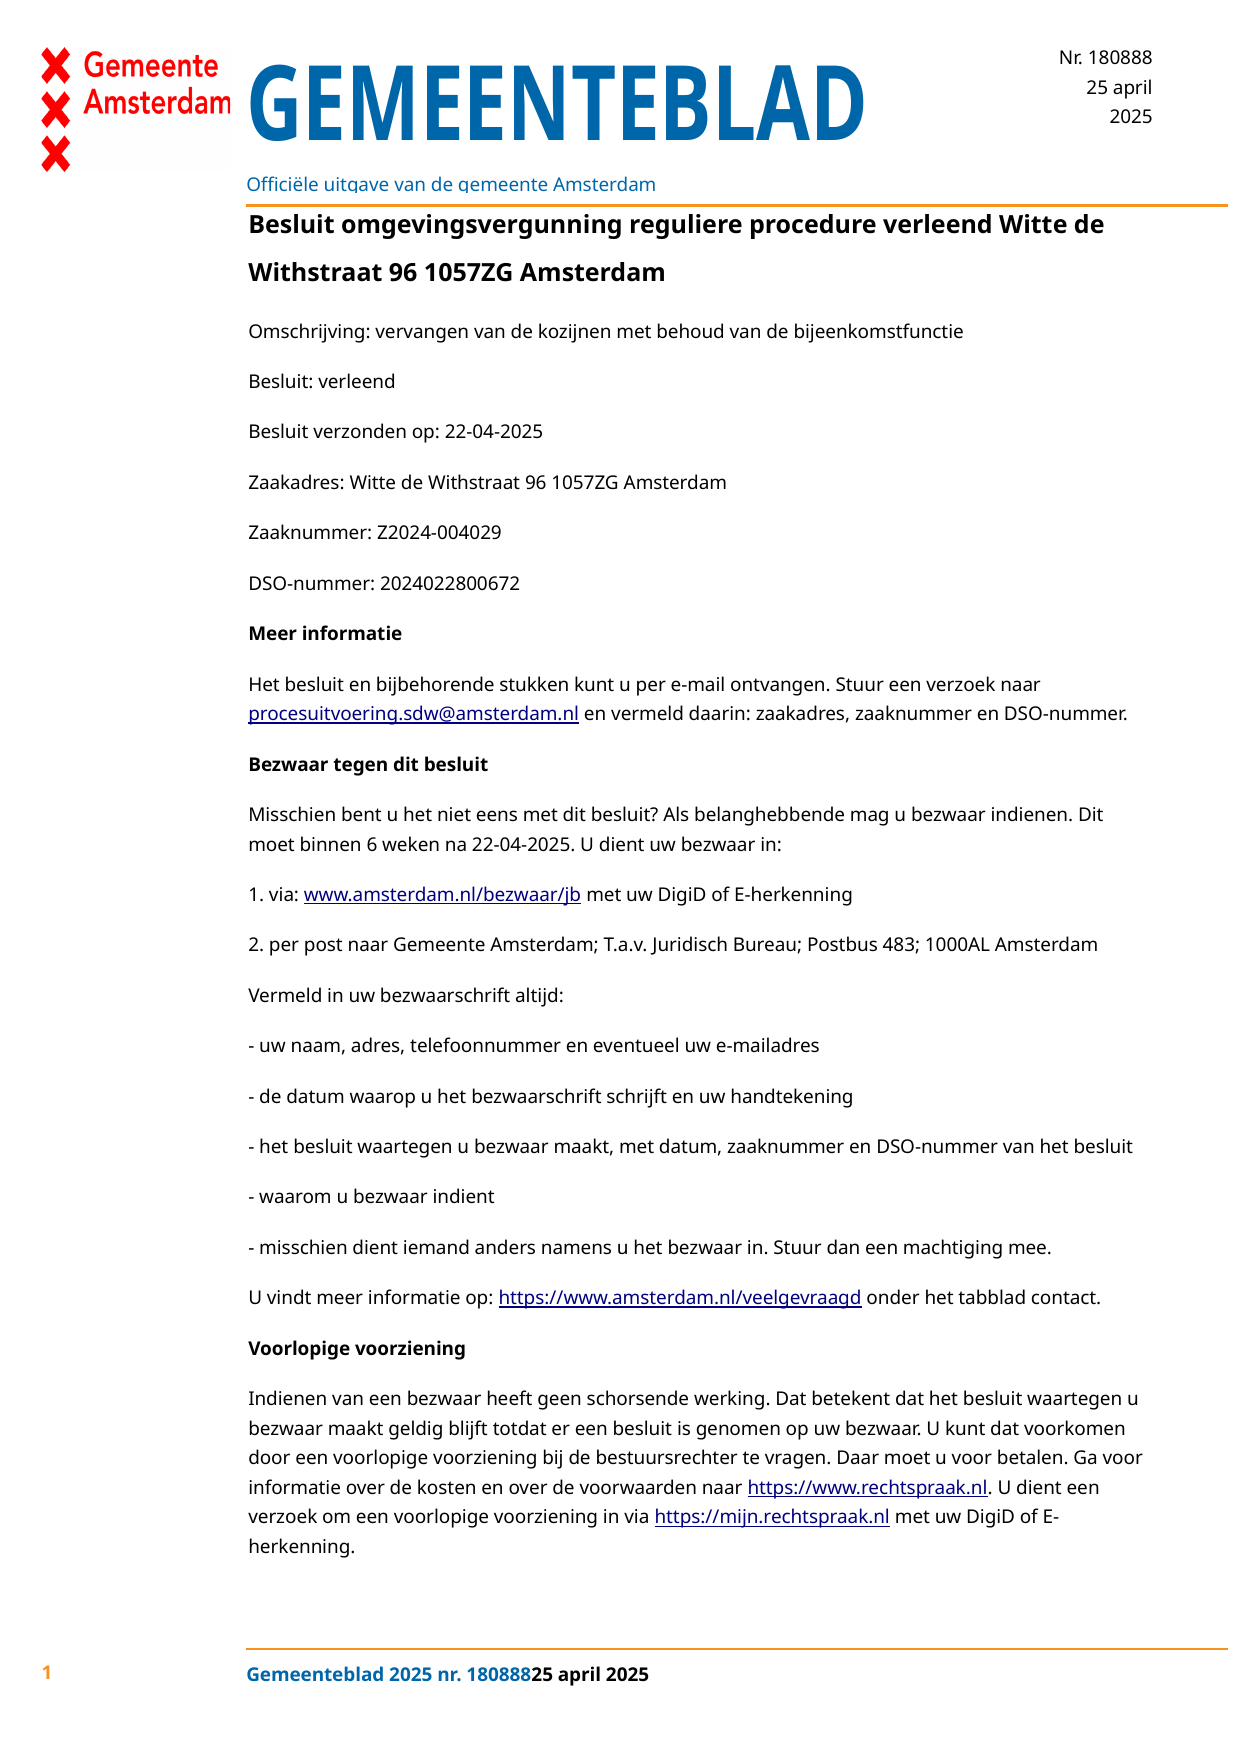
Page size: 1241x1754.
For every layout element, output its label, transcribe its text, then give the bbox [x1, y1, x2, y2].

text - uw naam, adres, telefoonnummer en eventueel uw e-mailadres [248, 1032, 1152, 1058]
text Zaaknummer: Z2024-004029 [248, 519, 1152, 545]
text Voorlopige voorziening [248, 1335, 1152, 1361]
text Indienen van een bezwaar heeft geen schorsende werking. Dat betekent dat het besluit waartegen u bezwaar maakt geldig blijft totdat er een besluit is genomen op uw bezwaar. U kunt dat voorkomen door een voorlopige voorziening bij de bestuursrechter te vragen. Daar moet u voor betalen. Ga voor informatie over de kosten en over de voorwaarden naar https://www.rechtspraak.nl. U dient een verzoek om een voorlopige voorziening in via https://mijn.rechtspraak.nl met uw DigiD of E-herkenning. [248, 1385, 1152, 1559]
text Meer informatie [248, 620, 1152, 646]
text 2. per post naar Gemeente Amsterdam; T.a.v. Juridisch Bureau; Postbus 483; 1000AL Amsterdam [248, 932, 1152, 957]
text Vermeld in uw bezwaarschrift altijd: [248, 982, 1152, 1008]
text Misschien bent u het niet eens met dit besluit? Als belanghebbende mag u bezwaar indienen. Dit moet binnen 6 weken na 22-04-2025. U dient uw bezwaar in: [248, 801, 1152, 857]
text - de datum waarop u het bezwaarschrift schrijft en uw handtekening [248, 1083, 1152, 1109]
text Het besluit en bijbehorende stukken kunt u per e-mail ontvangen. Stuur een verzoek naar procesuitvoering.sdw@amsterdam.nl en vermeld daarin: zaakadres, zaaknummer en DSO-nummer. [248, 671, 1152, 726]
text 1. via: www.amsterdam.nl/bezwaar/jb met uw DigiD of E-herkenning [248, 881, 1152, 907]
text - waarom u bezwaar indient [248, 1184, 1152, 1209]
text Besluit: verleend [248, 368, 1152, 394]
text Zaakadres: Witte de Withstraat 96 1057ZG Amsterdam [248, 469, 1152, 495]
text Besluit verzonden op: 22-04-2025 [248, 419, 1152, 444]
text U vindt meer informatie op: https://www.amsterdam.nl/veelgevraagd onder het tabblad contact. [248, 1284, 1152, 1310]
text Besluit omgevingsvergunning reguliere procedure verleend Witte de Withstraat 96 1057ZG Amsterdam [248, 207, 1152, 288]
text - misschien dient iemand anders namens u het bezwaar in. Stuur dan een machtiging mee. [248, 1234, 1152, 1260]
text Bezwaar tegen dit besluit [248, 751, 1152, 777]
picture [41, 47, 231, 172]
text - het besluit waartegen u bezwaar maakt, met datum, zaaknummer en DSO-nummer van het besluit [248, 1133, 1152, 1159]
text DSO-nummer: 2024022800672 [248, 570, 1152, 596]
text Omschrijving: vervangen van de kozijnen met behoud van de bijeenkomstfunctie [248, 318, 1152, 344]
